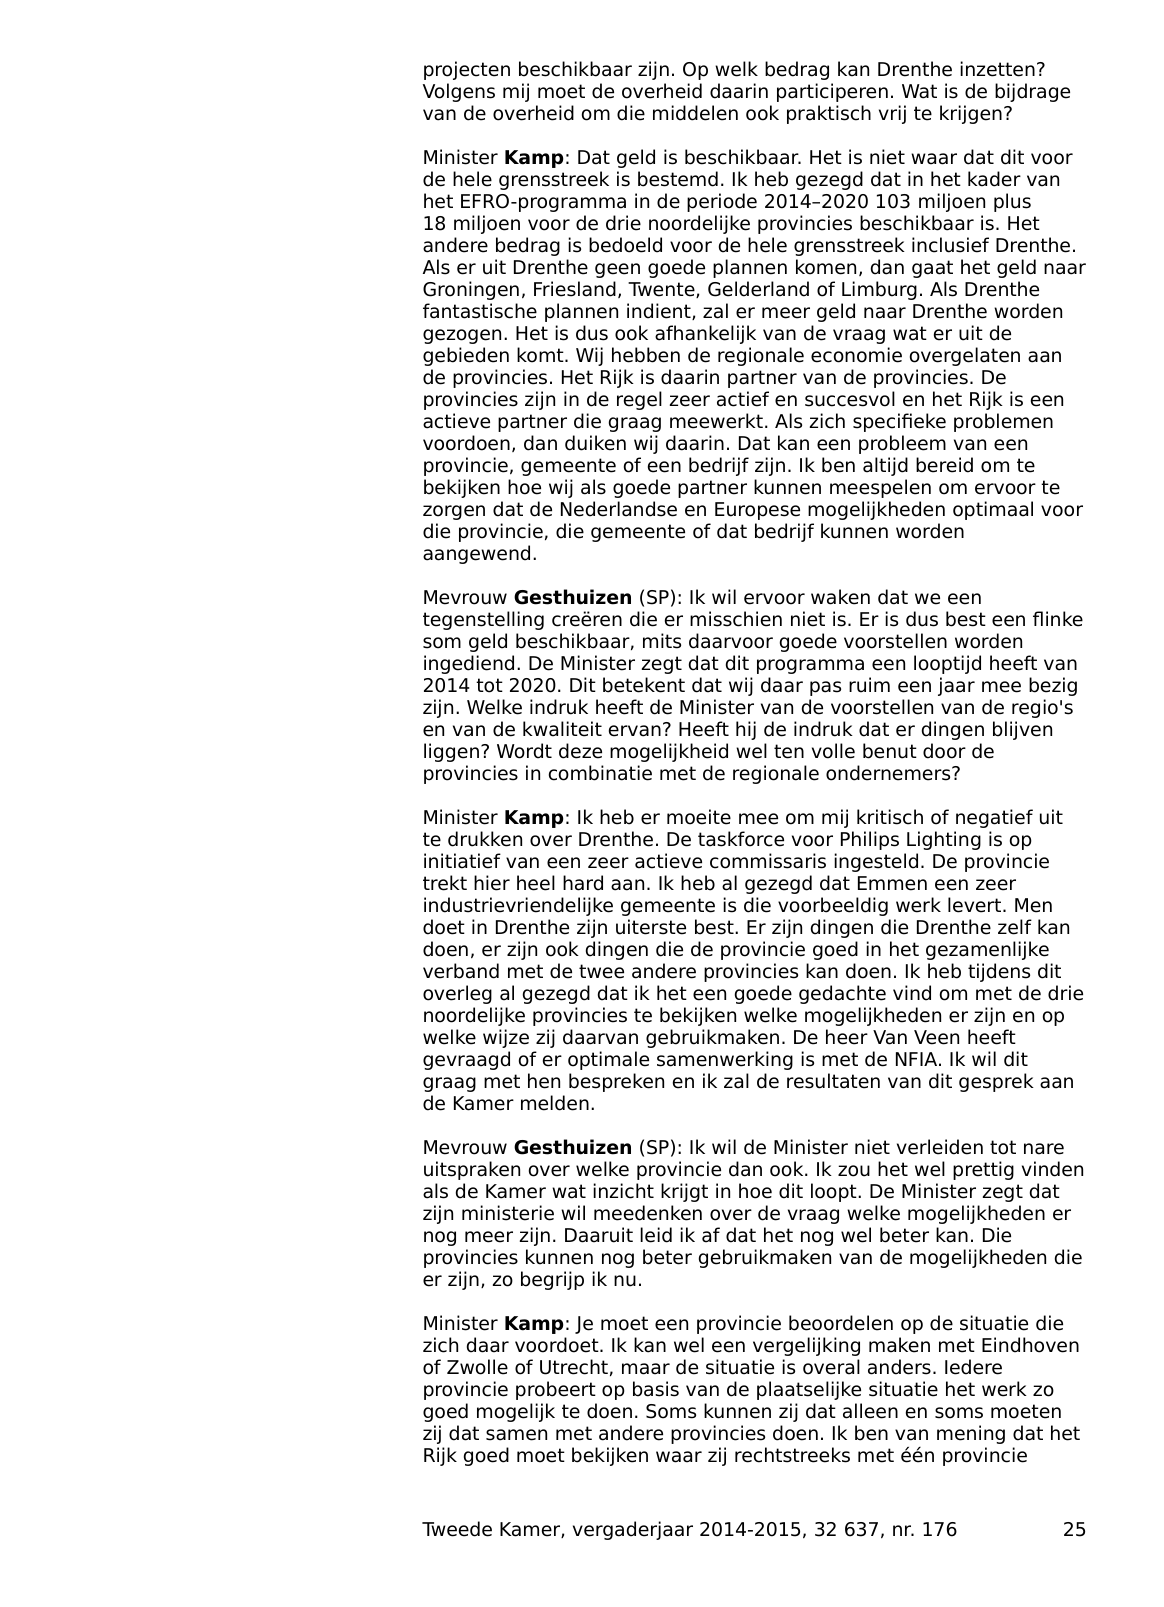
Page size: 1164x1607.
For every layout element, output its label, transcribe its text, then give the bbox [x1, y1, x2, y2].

text Minister Kamp: Je moet een provincie beoordelen op de situatie die zich daar voordoet. Ik kan wel een vergelijking maken met Eindhoven of Zwolle of Utrecht, maar de situatie is overal anders. Iedere provincie probeert op basis van de plaatselijke situatie het werk zo goed mogelijk te doen. Soms kunnen zij dat alleen en soms moeten zij dat samen met andere provincies doen. Ik ben van mening dat het Rijk goed moet bekijken waar zij rechtstreeks met één provincie [422, 1313, 1087, 1467]
text Mevrouw Gesthuizen (SP): Ik wil ervoor waken dat we een tegenstelling creëren die er misschien niet is. Er is dus best een flinke som geld beschikbaar, mits daarvoor goede voorstellen worden ingediend. De Minister zegt dat dit programma een looptijd heeft van 2014 tot 2020. Dit betekent dat wij daar pas ruim een jaar mee bezig zijn. Welke indruk heeft de Minister van de voorstellen van de regio's en van de kwaliteit ervan? Heeft hij de indruk dat er dingen blijven liggen? Wordt deze mogelijkheid wel ten volle benut door de provincies in combinatie met de regionale ondernemers? [422, 587, 1087, 785]
text Mevrouw Gesthuizen (SP): Ik wil de Minister niet verleiden tot nare uitspraken over welke provincie dan ook. Ik zou het wel prettig vinden als de Kamer wat inzicht krijgt in hoe dit loopt. De Minister zegt dat zijn ministerie wil meedenken over de vraag welke mogelijkheden er nog meer zijn. Daaruit leid ik af dat het nog wel beter kan. Die provincies kunnen nog beter gebruikmaken van de mogelijkheden die er zijn, zo begrijp ik nu. [422, 1137, 1087, 1291]
text Minister Kamp: Ik heb er moeite mee om mij kritisch of negatief uit te drukken over Drenthe. De taskforce voor Philips Lighting is op initiatief van een zeer actieve commissaris ingesteld. De provincie trekt hier heel hard aan. Ik heb al gezegd dat Emmen een zeer industrievriendelijke gemeente is die voorbeeldig werk levert. Men doet in Drenthe zijn uiterste best. Er zijn dingen die Drenthe zelf kan doen, er zijn ook dingen die de provincie goed in het gezamenlijke verband met de twee andere provincies kan doen. Ik heb tijdens dit overleg al gezegd dat ik het een goede gedachte vind om met de drie noordelijke provincies te bekijken welke mogelijkheden er zijn en op welke wijze zij daarvan gebruikmaken. De heer Van Veen heeft gevraagd of er optimale samenwerking is met de NFIA. Ik wil dit graag met hen bespreken en ik zal de resultaten van dit gesprek aan de Kamer melden. [422, 807, 1087, 1115]
text Minister Kamp: Dat geld is beschikbaar. Het is niet waar dat dit voor de hele grensstreek is bestemd. Ik heb gezegd dat in het kader van het EFRO-programma in de periode 2014–2020 103 miljoen plus 18 miljoen voor de drie noordelijke provincies beschikbaar is. Het andere bedrag is bedoeld voor de hele grensstreek inclusief Drenthe. Als er uit Drenthe geen goede plannen komen, dan gaat het geld naar Groningen, Friesland, Twente, Gelderland of Limburg. Als Drenthe fantastische plannen indient, zal er meer geld naar Drenthe worden gezogen. Het is dus ook afhankelijk van de vraag wat er uit de gebieden komt. Wij hebben de regionale economie overgelaten aan de provincies. Het Rijk is daarin partner van de provincies. De provincies zijn in de regel zeer actief en succesvol en het Rijk is een actieve partner die graag meewerkt. Als zich specifieke problemen voordoen, dan duiken wij daarin. Dat kan een probleem van een provincie, gemeente of een bedrijf zijn. Ik ben altijd bereid om te bekijken hoe wij als goede partner kunnen meespelen om ervoor te zorgen dat de Nederlandse en Europese mogelijkheden optimaal voor die provincie, die gemeente of dat bedrijf kunnen worden aangewend. [422, 147, 1087, 565]
text projecten beschikbaar zijn. Op welk bedrag kan Drenthe inzetten? Volgens mij moet de overheid daarin participeren. Wat is de bijdrage van de overheid om die middelen ook praktisch vrij te krijgen? [422, 59, 1087, 125]
